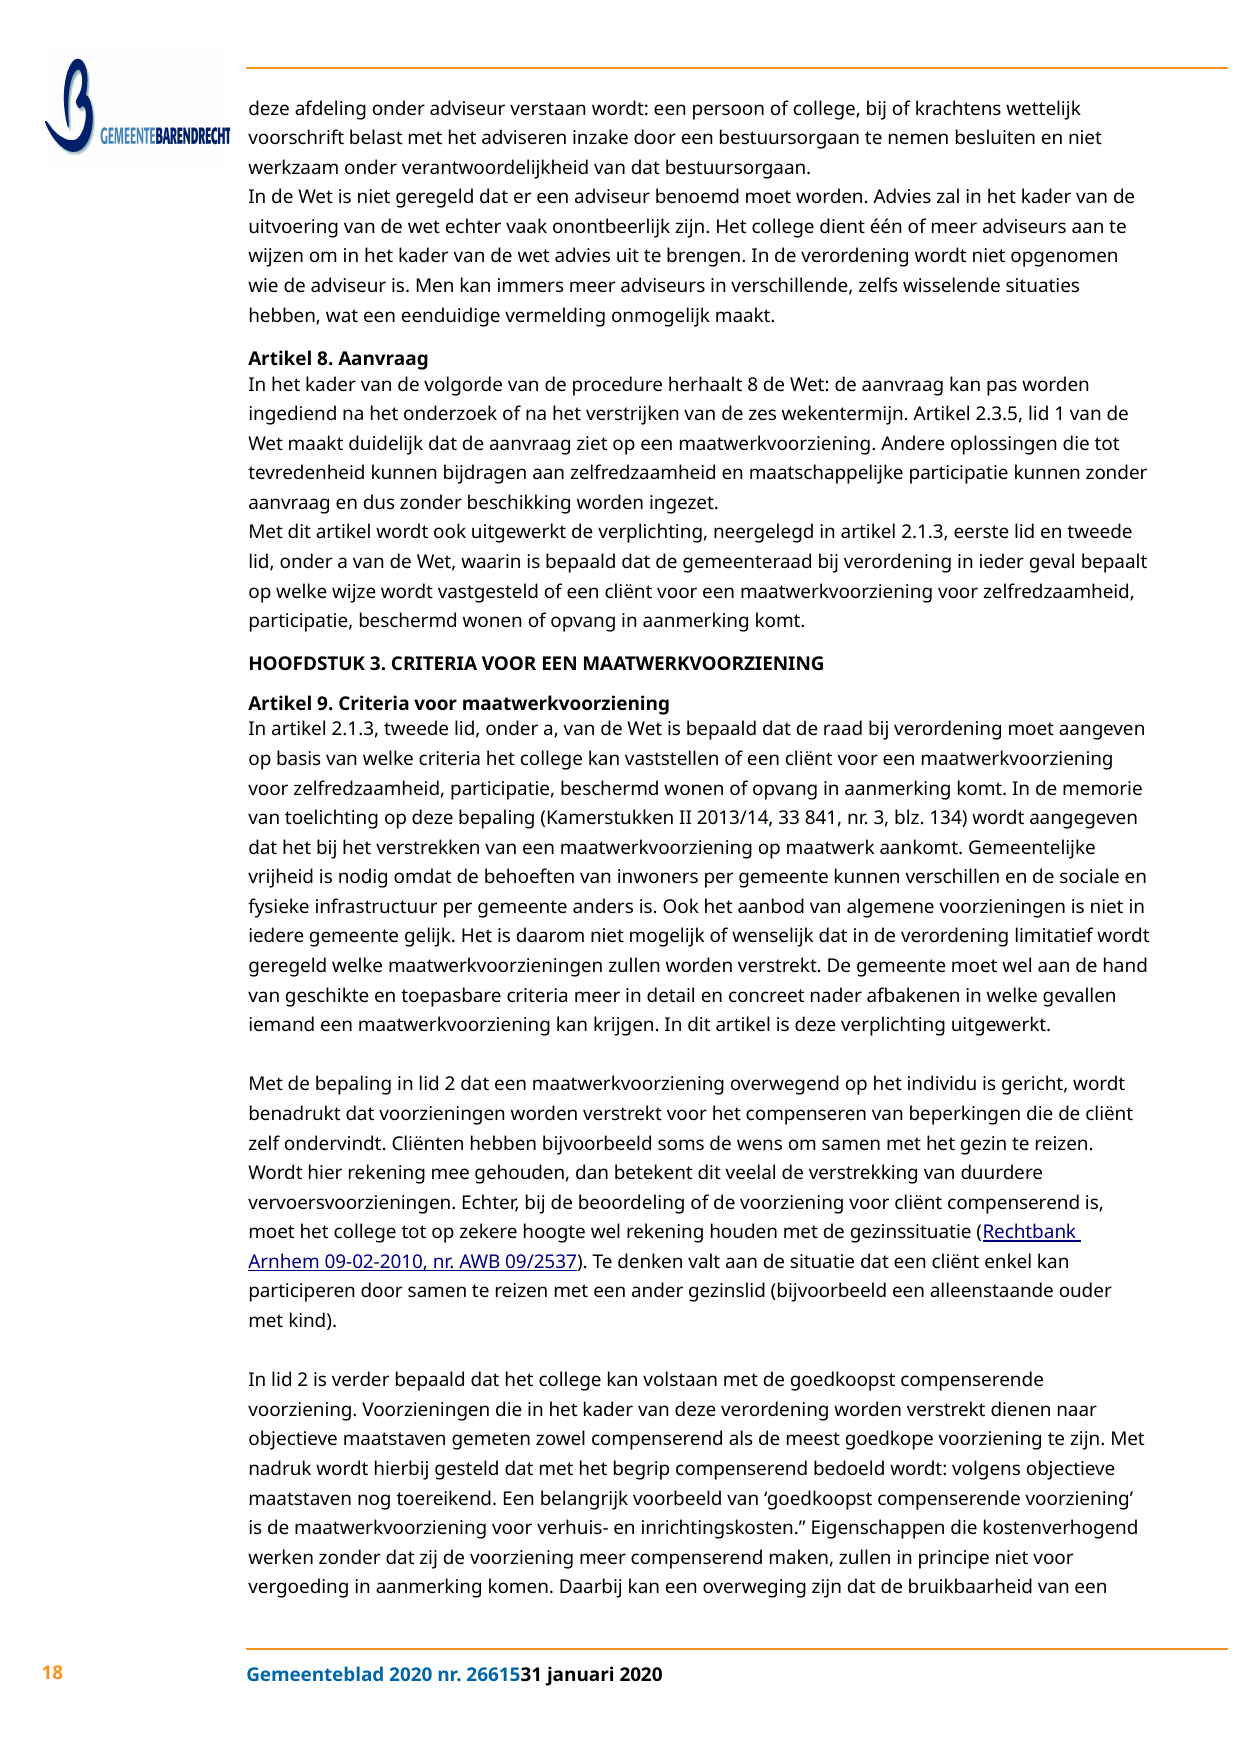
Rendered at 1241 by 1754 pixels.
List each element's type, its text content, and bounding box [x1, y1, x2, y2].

text deze afdeling onder adviseur verstaan wordt: een persoon of college, bij of krachtens wettelijk voorschrift belast met het adviseren inzake door een bestuursorgaan te nemen besluiten en niet werkzaam onder verantwoordelijkheid van dat bestuursorgaan. [248, 95, 1152, 180]
text In de Wet is niet geregeld dat er een adviseur benoemd moet worden. Advies zal in het kader van de uitvoering van de wet echter vaak onontbeerlijk zijn. Het college dient één of meer adviseurs aan te wijzen om in het kader van de wet advies uit te brengen. In de verordening wordt niet opgenomen wie de adviseur is. Men kan immers meer adviseurs in verschillende, zelfs wisselende situaties hebben, wat een eenduidige vermelding onmogelijk maakt. [248, 183, 1152, 328]
text Met de bepaling in lid 2 dat een maatwerkvoorziening overwegend op het individu is gericht, wordt benadrukt dat voorzieningen worden verstrekt voor het compenseren van beperkingen die de cliënt zelf ondervindt. Cliënten hebben bijvoorbeeld soms de wens om samen met het gezin te reizen. Wordt hier rekening mee gehouden, dan betekent dit veelal de verstrekking van duurdere vervoersvoorzieningen. Echter, bij de beoordeling of de voorziening voor cliënt compenserend is, moet het college tot op zekere hoogte wel rekening houden met de gezinssituatie (Rechtbank Arnhem 09-02-2010, nr. AWB 09/2537). Te denken valt aan de situatie dat een cliënt enkel kan participeren door samen te reizen met een ander gezinslid (bijvoorbeeld een alleenstaande ouder met kind). [248, 1071, 1152, 1333]
text In artikel 2.1.3, tweede lid, onder a, van de Wet is bepaald dat de raad bij verordening moet aangeven op basis van welke criteria het college kan vaststellen of een cliënt voor een maatwerkvoorziening voor zelfredzaamheid, participatie, beschermd wonen of opvang in aanmerking komt. In de memorie van toelichting op deze bepaling (Kamerstukken II 2013/14, 33 841, nr. 3, blz. 134) wordt aangegeven dat het bij het verstrekken van een maatwerkvoorziening op maatwerk aankomt. Gemeentelijke vrijheid is nodig omdat de behoeften van inwoners per gemeente kunnen verschillen en de sociale en fysieke infrastructuur per gemeente anders is. Ook het aanbod van algemene voorzieningen is niet in iedere gemeente gelijk. Het is daarom niet mogelijk of wenselijk dat in de verordening limitatief wordt geregeld welke maatwerkvoorzieningen zullen worden verstrekt. De gemeente moet wel aan de hand van geschikte en toepasbare criteria meer in detail en concreet nader afbakenen in welke gevallen iemand een maatwerkvoorziening kan krijgen. In dit artikel is deze verplichting uitgewerkt. [248, 716, 1152, 1037]
text Artikel 9. Criteria voor maatwerkvoorziening [248, 690, 1152, 716]
picture [41, 47, 231, 172]
text Artikel 8. Aanvraag [248, 345, 1152, 371]
text Met dit artikel wordt ook uitgewerkt de verplichting, neergelegd in artikel 2.1.3, eerste lid en tweede lid, onder a van de Wet, waarin is bepaald dat de gemeenteraad bij verordening in ieder geval bepaalt op welke wijze wordt vastgesteld of een cliënt voor een maatwerkvoorziening voor zelfredzaamheid, participatie, beschermd wonen of opvang in aanmerking komt. [248, 519, 1152, 633]
text In het kader van de volgorde van de procedure herhaalt 8 de Wet: de aanvraag kan pas worden ingediend na het onderzoek of na het verstrijken van de zes wekentermijn. Artikel 2.3.5, lid 1 van de Wet maakt duidelijk dat de aanvraag ziet op een maatwerkvoorziening. Andere oplossingen die tot tevredenheid kunnen bijdragen aan zelfredzaamheid en maatschappelijke participatie kunnen zonder aanvraag en dus zonder beschikking worden ingezet. [248, 371, 1152, 515]
text In lid 2 is verder bepaald dat het college kan volstaan met de goedkoopst compenserende voorziening. Voorzieningen die in het kader van deze verordening worden verstrekt dienen naar objectieve maatstaven gemeten zowel compenserend als de meest goedkope voorziening te zijn. Met nadruk wordt hierbij gesteld dat met het begrip compenserend bedoeld wordt: volgens objectieve maatstaven nog toereikend. Een belangrijk voorbeeld van ‘goedkoopst compenserende voorziening’ is de maatwerkvoorziening voor verhuis- en inrichtingskosten.” Eigenschappen die kostenverhogend werken zonder dat zij de voorziening meer compenserend maken, zullen in principe niet voor vergoeding in aanmerking komen. Daarbij kan een overweging zijn dat de bruikbaarheid van een [248, 1366, 1152, 1599]
text HOOFDSTUK 3. CRITERIA VOOR EEN MAATWERKVOORZIENING [248, 651, 1152, 676]
